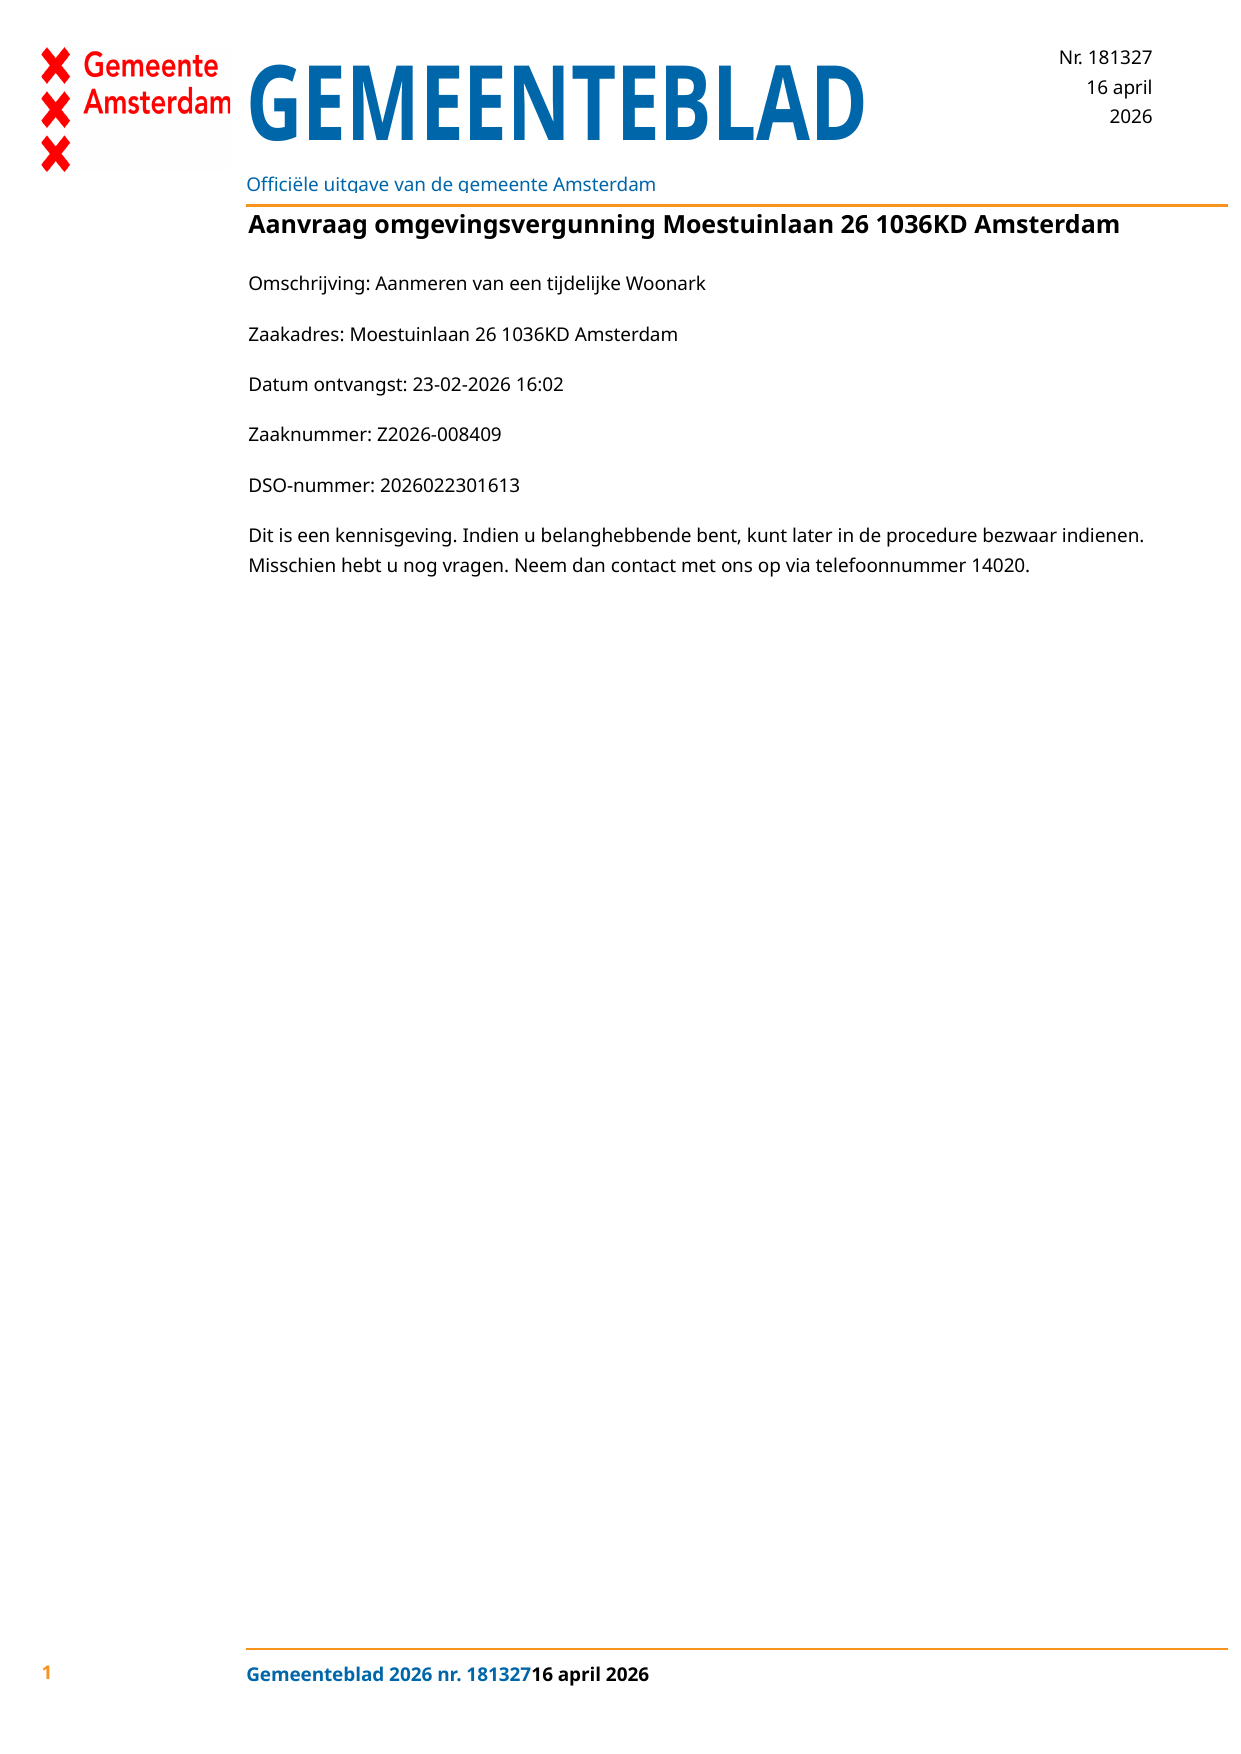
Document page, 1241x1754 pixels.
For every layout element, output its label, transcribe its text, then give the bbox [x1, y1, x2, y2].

text Aanvraag omgevingsvergunning Moestuinlaan 26 1036KD Amsterdam [248, 207, 1152, 241]
text DSO-nummer: 2026022301613 [248, 472, 1152, 498]
text Datum ontvangst: 23-02-2026 16:02 [248, 371, 1152, 397]
picture [41, 47, 231, 172]
text Zaakadres: Moestuinlaan 26 1036KD Amsterdam [248, 321, 1152, 346]
text Omschrijving: Aanmeren van een tijdelijke Woonark [248, 270, 1152, 296]
text Dit is een kennisgeving. Indien u belanghebbende bent, kunt later in de procedure bezwaar indienen. Misschien hebt u nog vragen. Neem dan contact met ons op via telefoonnummer 14020. [248, 522, 1152, 578]
text Zaaknummer: Z2026-008409 [248, 422, 1152, 447]
